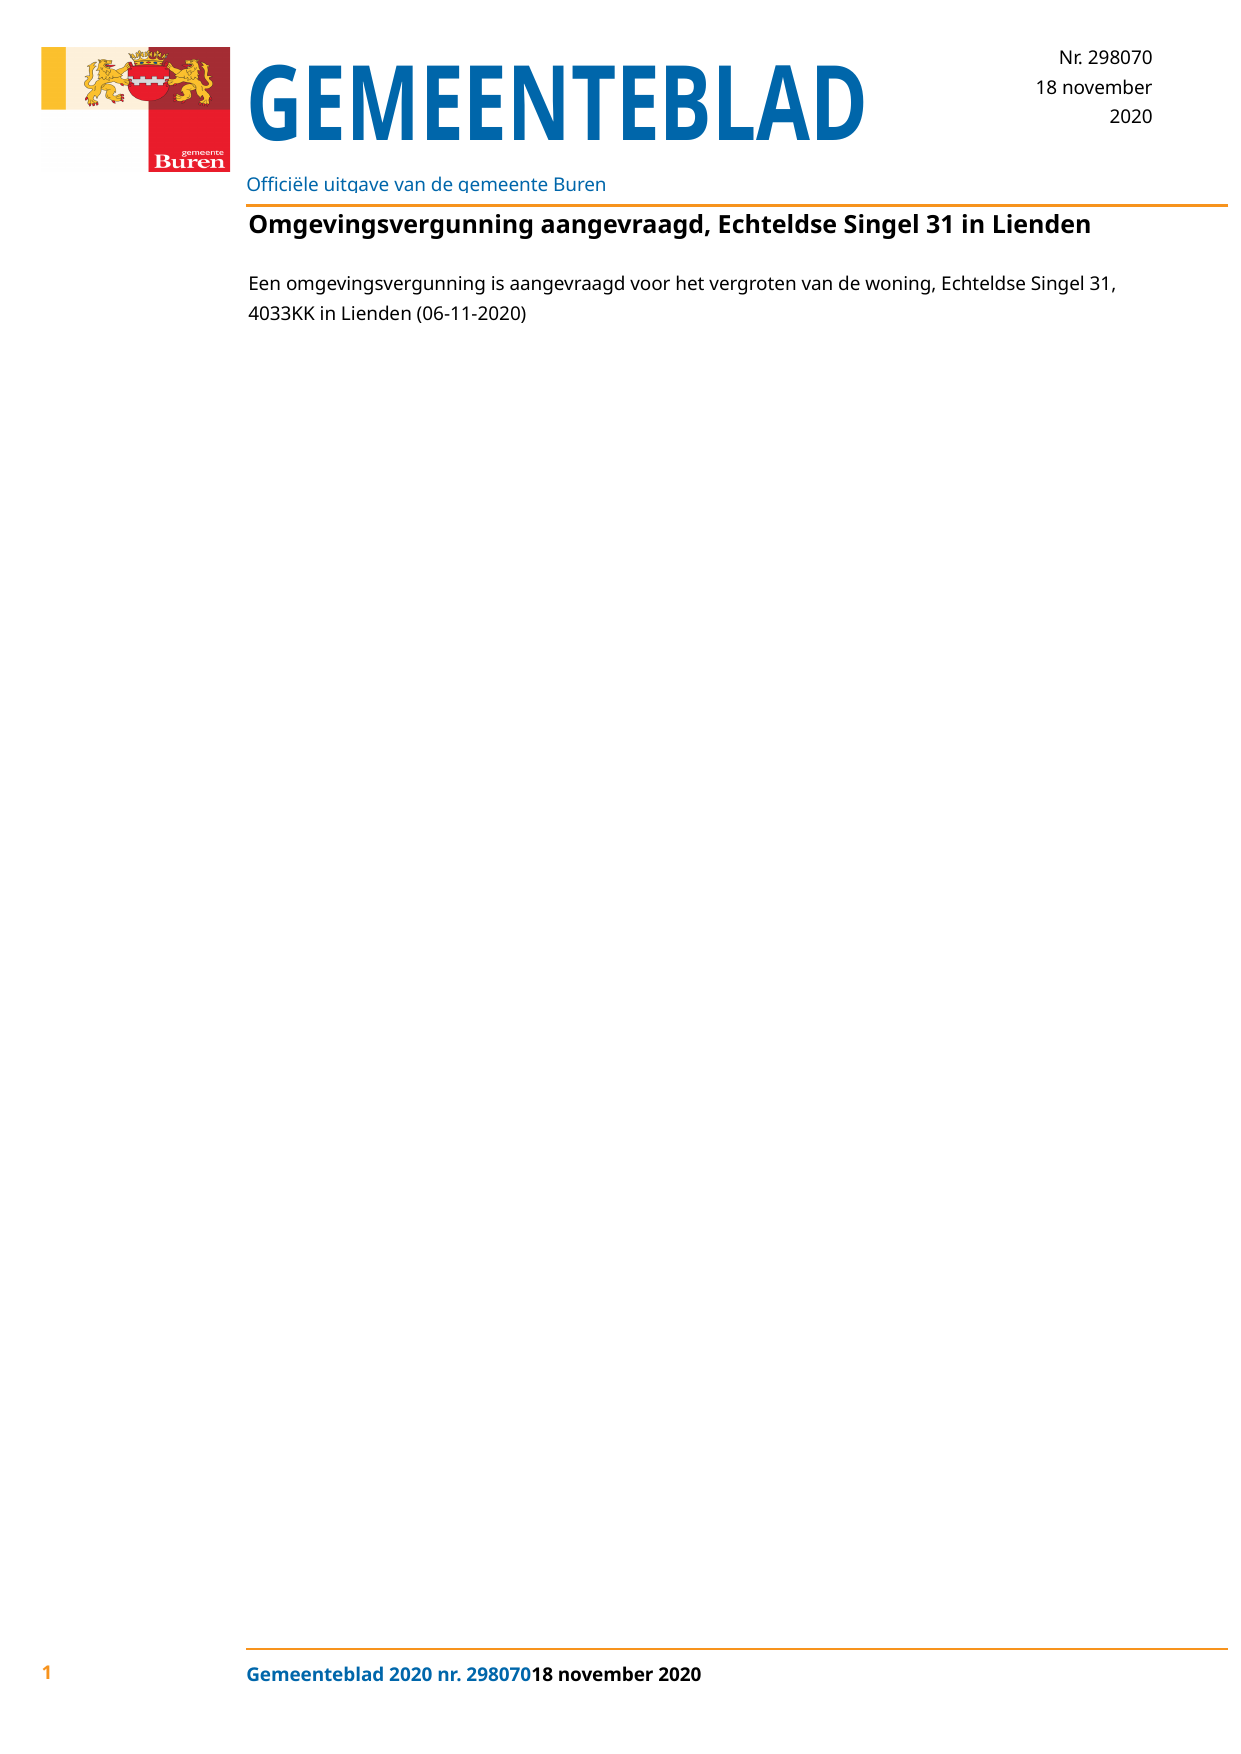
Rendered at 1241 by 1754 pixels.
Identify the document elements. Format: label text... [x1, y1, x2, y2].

text Een omgevingsvergunning is aangevraagd voor het vergroten van de woning, Echteldse Singel 31, 4033KK in Lienden (06-11-2020) [248, 270, 1152, 326]
text Omgevingsvergunning aangevraagd, Echteldse Singel 31 in Lienden [248, 207, 1152, 241]
picture [41, 47, 231, 172]
